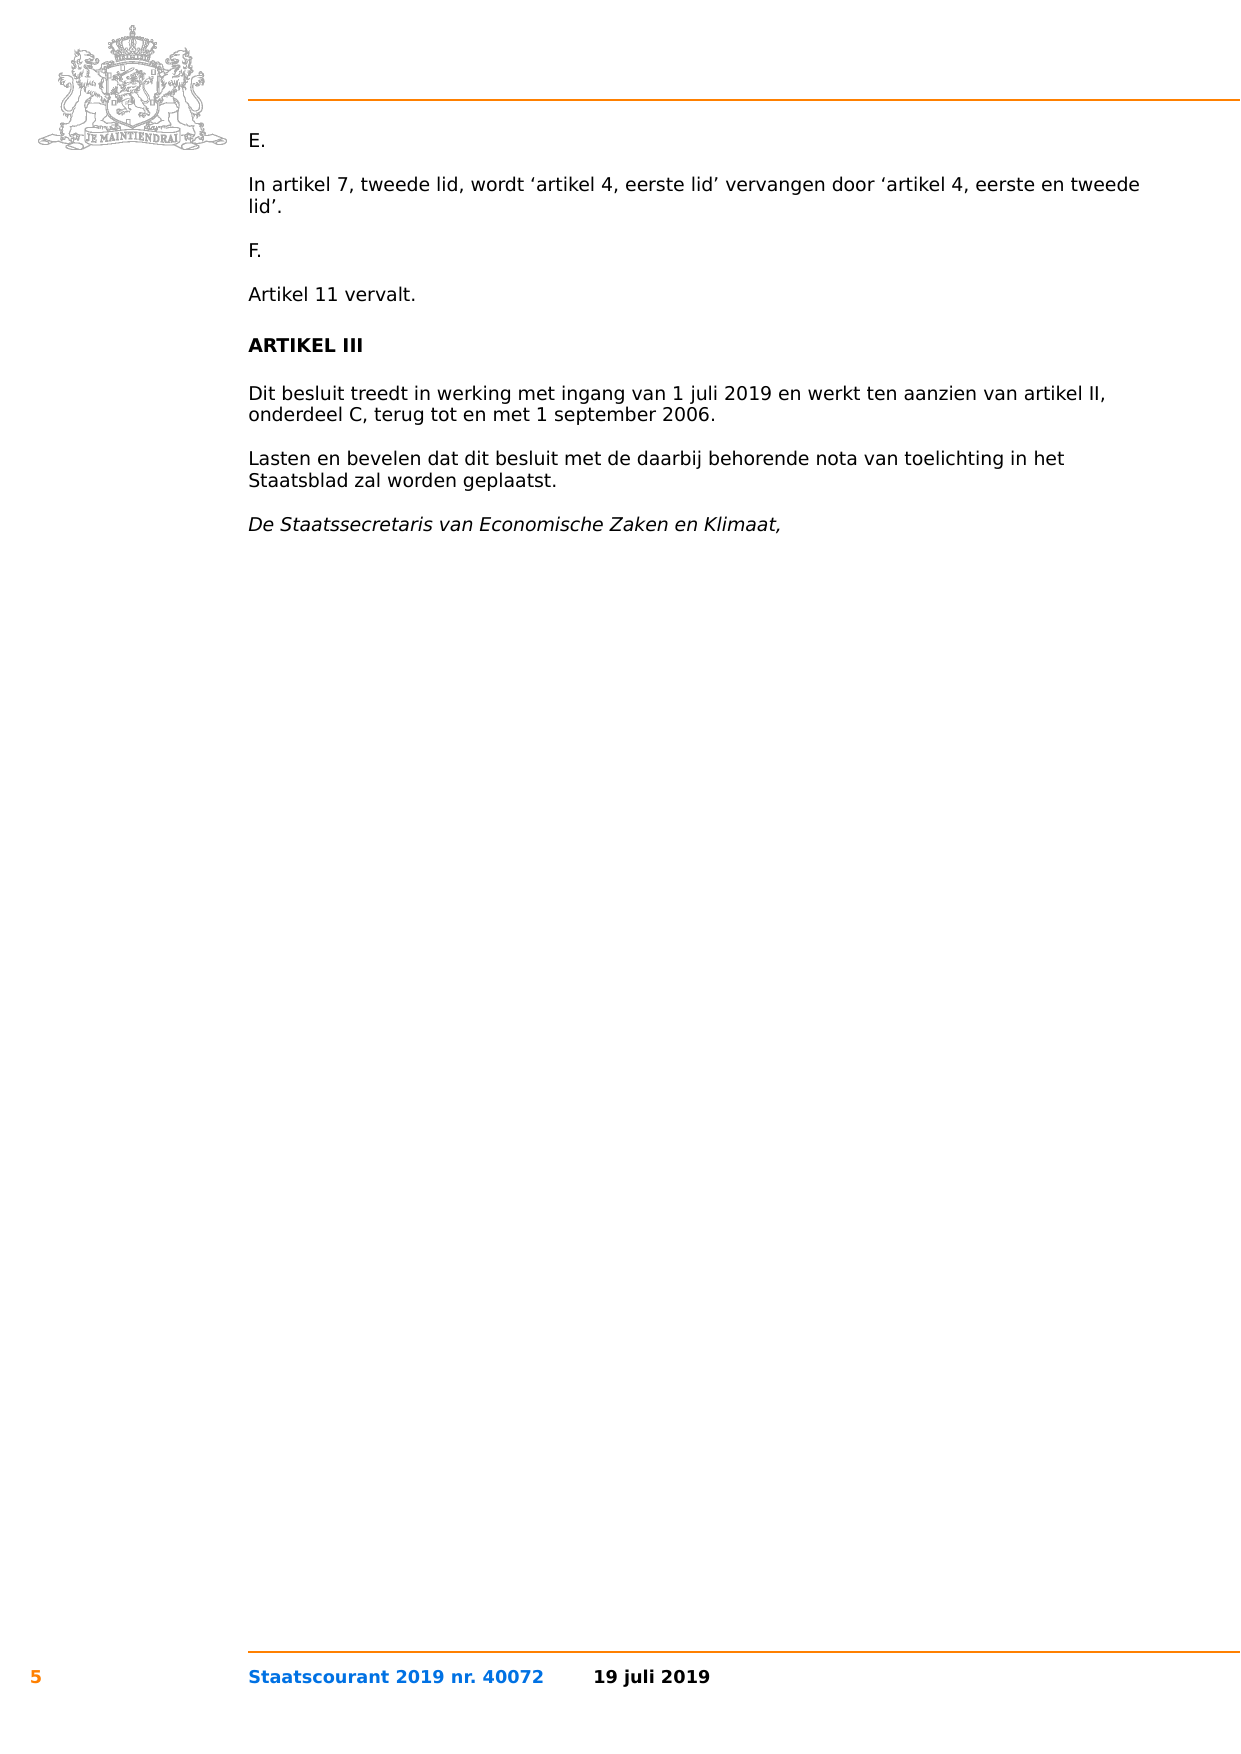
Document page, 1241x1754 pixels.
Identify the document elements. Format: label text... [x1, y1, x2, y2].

text De Staatssecretaris van Economische Zaken en Klimaat, [248, 514, 1163, 536]
text F. [248, 239, 1163, 262]
text Artikel 11 vervalt. [248, 283, 1163, 305]
text Dit besluit treedt in werking met ingang van 1 juli 2019 en werkt ten aanzien van artikel II, onderdeel C, terug tot en met 1 september 2006. [248, 382, 1163, 426]
text Lasten en bevelen dat dit besluit met de daarbij behorende nota van toelichting in het Staatsblad zal worden geplaatst. [248, 448, 1163, 492]
picture [38, 25, 227, 150]
subtitle ARTIKEL III [248, 335, 1163, 357]
text In artikel 7, tweede lid, wordt ‘artikel 4, eerste lid’ vervangen door ‘artikel 4, eerste en tweede lid’. [248, 174, 1163, 218]
text E. [248, 130, 1163, 152]
